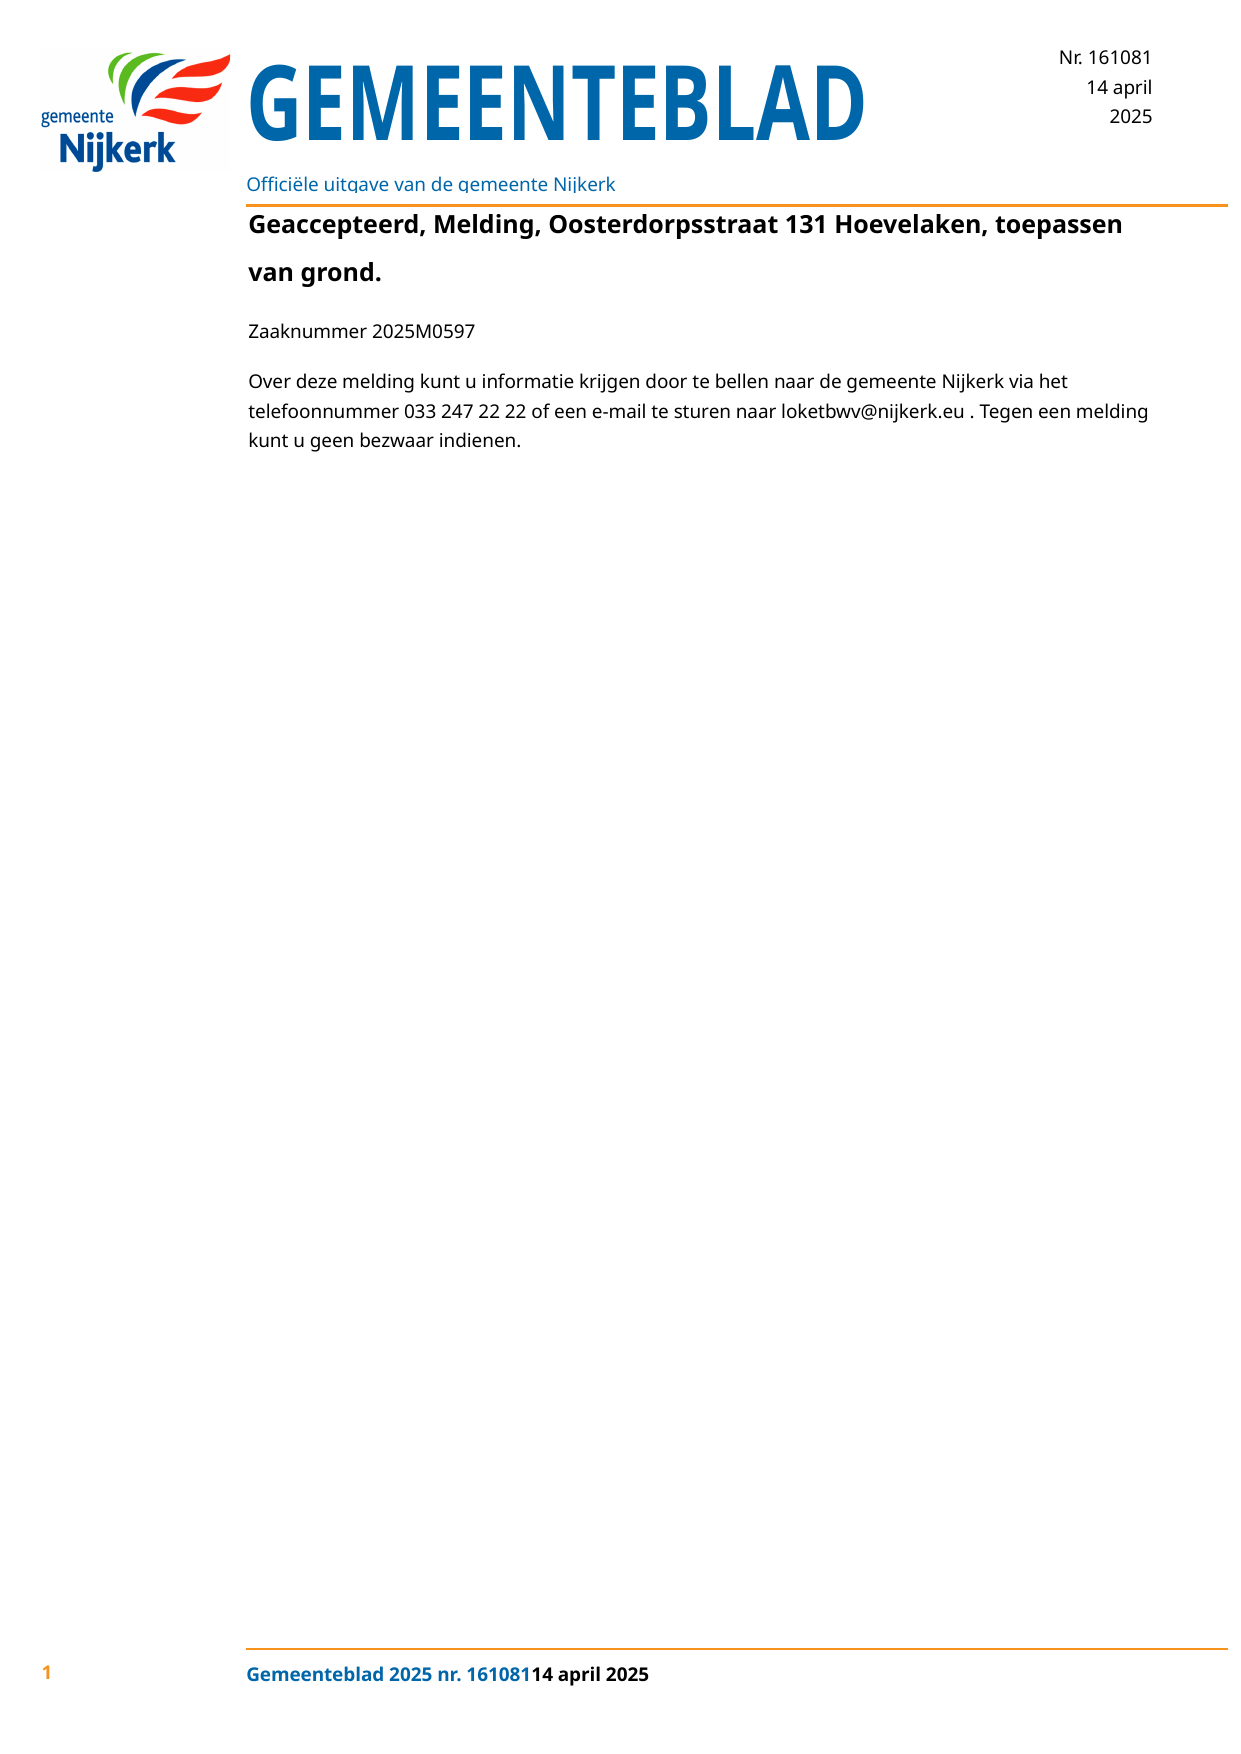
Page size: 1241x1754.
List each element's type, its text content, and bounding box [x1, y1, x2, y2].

text Geaccepteerd, Melding, Oosterdorpsstraat 131 Hoevelaken, toepassen van grond. [248, 207, 1152, 288]
text Zaaknummer 2025M0597 [248, 318, 1152, 344]
text Over deze melding kunt u informatie krijgen door te bellen naar de gemeente Nijkerk via het telefoonnummer 033 247 22 22 of een e-mail te sturen naar loketbwv@nijkerk.eu . Tegen een melding kunt u geen bezwaar indienen. [248, 368, 1152, 453]
picture [41, 47, 231, 172]
